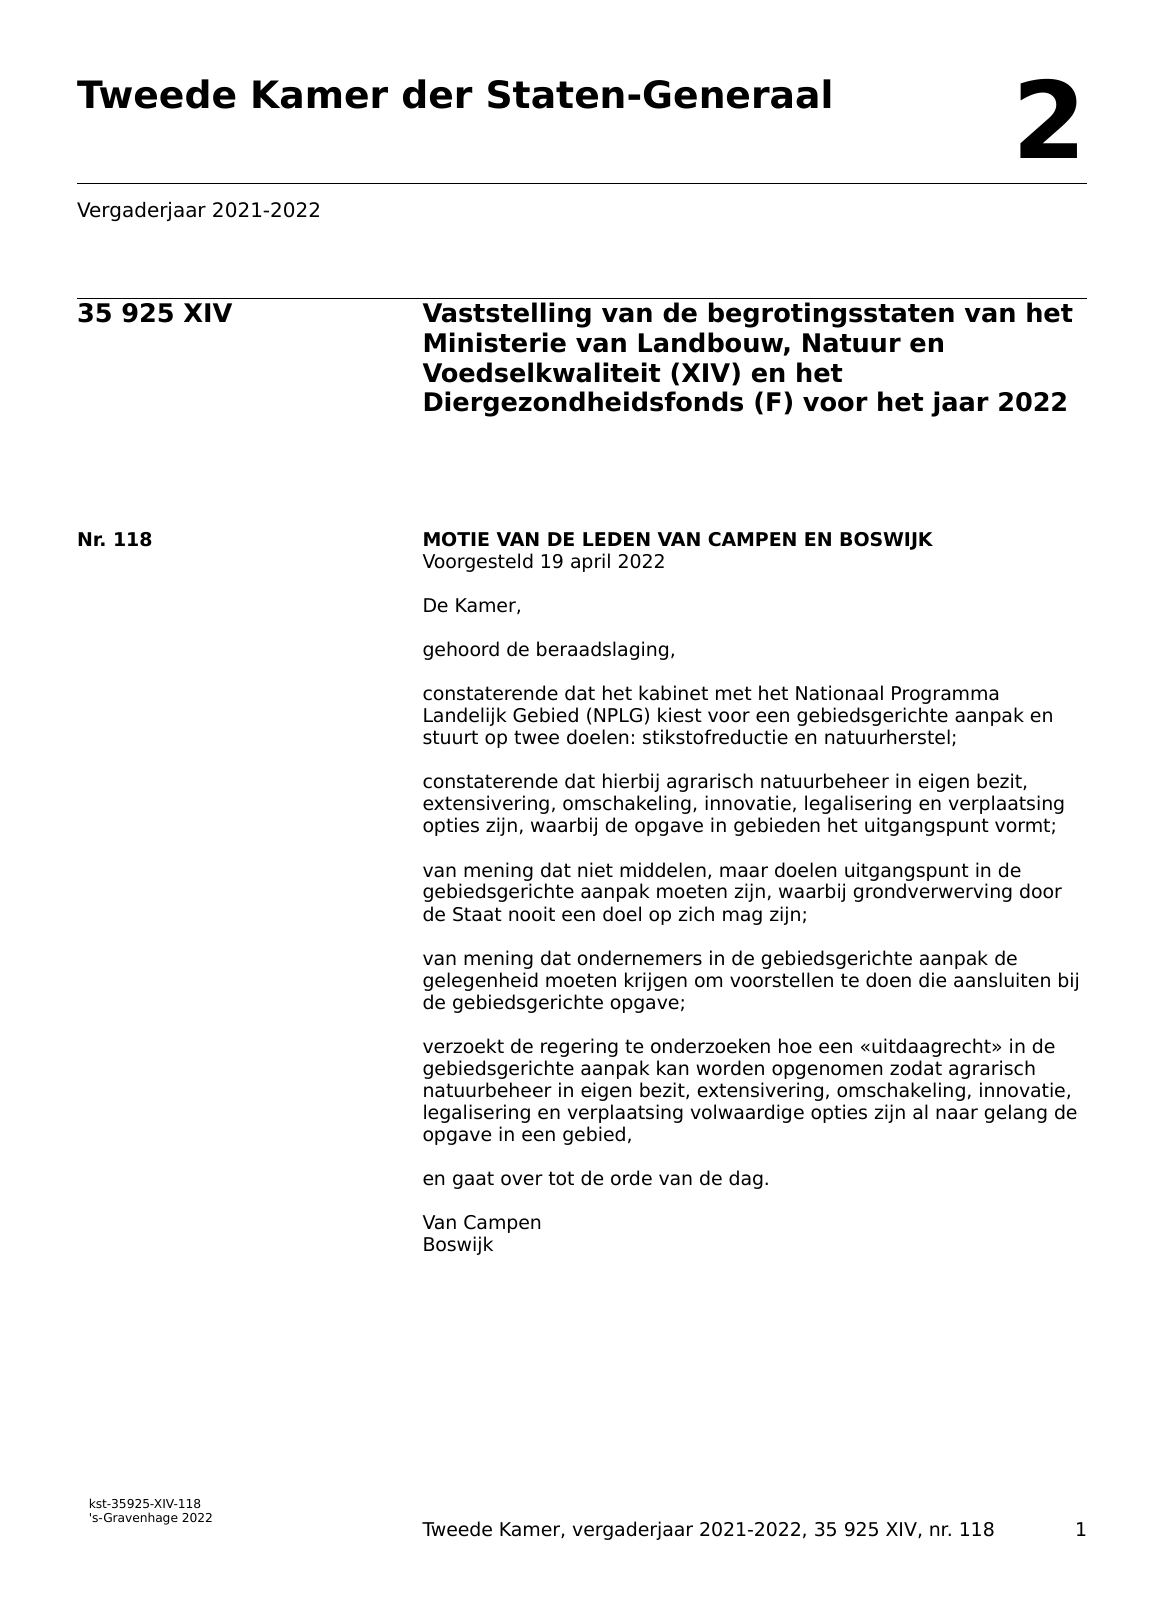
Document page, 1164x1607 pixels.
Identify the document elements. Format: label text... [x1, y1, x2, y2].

table_header 2 [886, 59, 1087, 183]
text De Kamer, [422, 595, 1087, 617]
text kst-35925-XIV-118 [88, 1497, 323, 1511]
text Van Campen [422, 1212, 1087, 1234]
text Voorgesteld 19 april 2022 [422, 551, 1087, 573]
table_header Tweede Kamer der Staten-Generaal [77, 59, 886, 183]
text en gaat over tot de orde van de dag. [422, 1168, 1087, 1190]
subtitle 35 925 XIV Vaststelling van de begrotingsstaten van het Ministerie van Landbouw, Natuur en Voedselkwaliteit (XIV) en het Diergezondheidsfonds (F) voor het jaar 2022 [77, 299, 1087, 418]
text van mening dat niet middelen, maar doelen uitgangspunt in de gebiedsgerichte aanpak moeten zijn, waarbij grondverwerving door de Staat nooit een doel op zich mag zijn; [422, 859, 1087, 925]
text constaterende dat hierbij agrarisch natuurbeheer in eigen bezit, extensivering, omschakeling, innovatie, legalisering en verplaatsing opties zijn, waarbij de opgave in gebieden het uitgangspunt vormt; [422, 771, 1087, 837]
table_cell Vergaderjaar 2021-2022 [77, 184, 1087, 298]
text van mening dat ondernemers in de gebiedsgerichte aanpak de gelegenheid moeten krijgen om voorstellen te doen die aansluiten bij de gebiedsgerichte opgave; [422, 948, 1087, 1013]
text Boswijk [422, 1234, 1087, 1256]
text gehoord de beraadslaging, [422, 639, 1087, 661]
text verzoekt de regering te onderzoeken hoe een «uitdaagrecht» in de gebiedsgerichte aanpak kan worden opgenomen zodat agrarisch natuurbeheer in eigen bezit, extensivering, omschakeling, innovatie, legalisering en verplaatsing volwaardige opties zijn al naar gelang de opgave in een gebied, [422, 1036, 1087, 1146]
text 's-Gravenhage 2022 [88, 1511, 323, 1525]
subtitle Nr. 118 MOTIE VAN DE LEDEN VAN CAMPEN EN BOSWIJK [77, 529, 1087, 551]
text constaterende dat het kabinet met het Nationaal Programma Landelijk Gebied (NPLG) kiest voor een gebiedsgerichte aanpak en stuurt op twee doelen: stikstofreductie en natuurherstel; [422, 683, 1087, 749]
